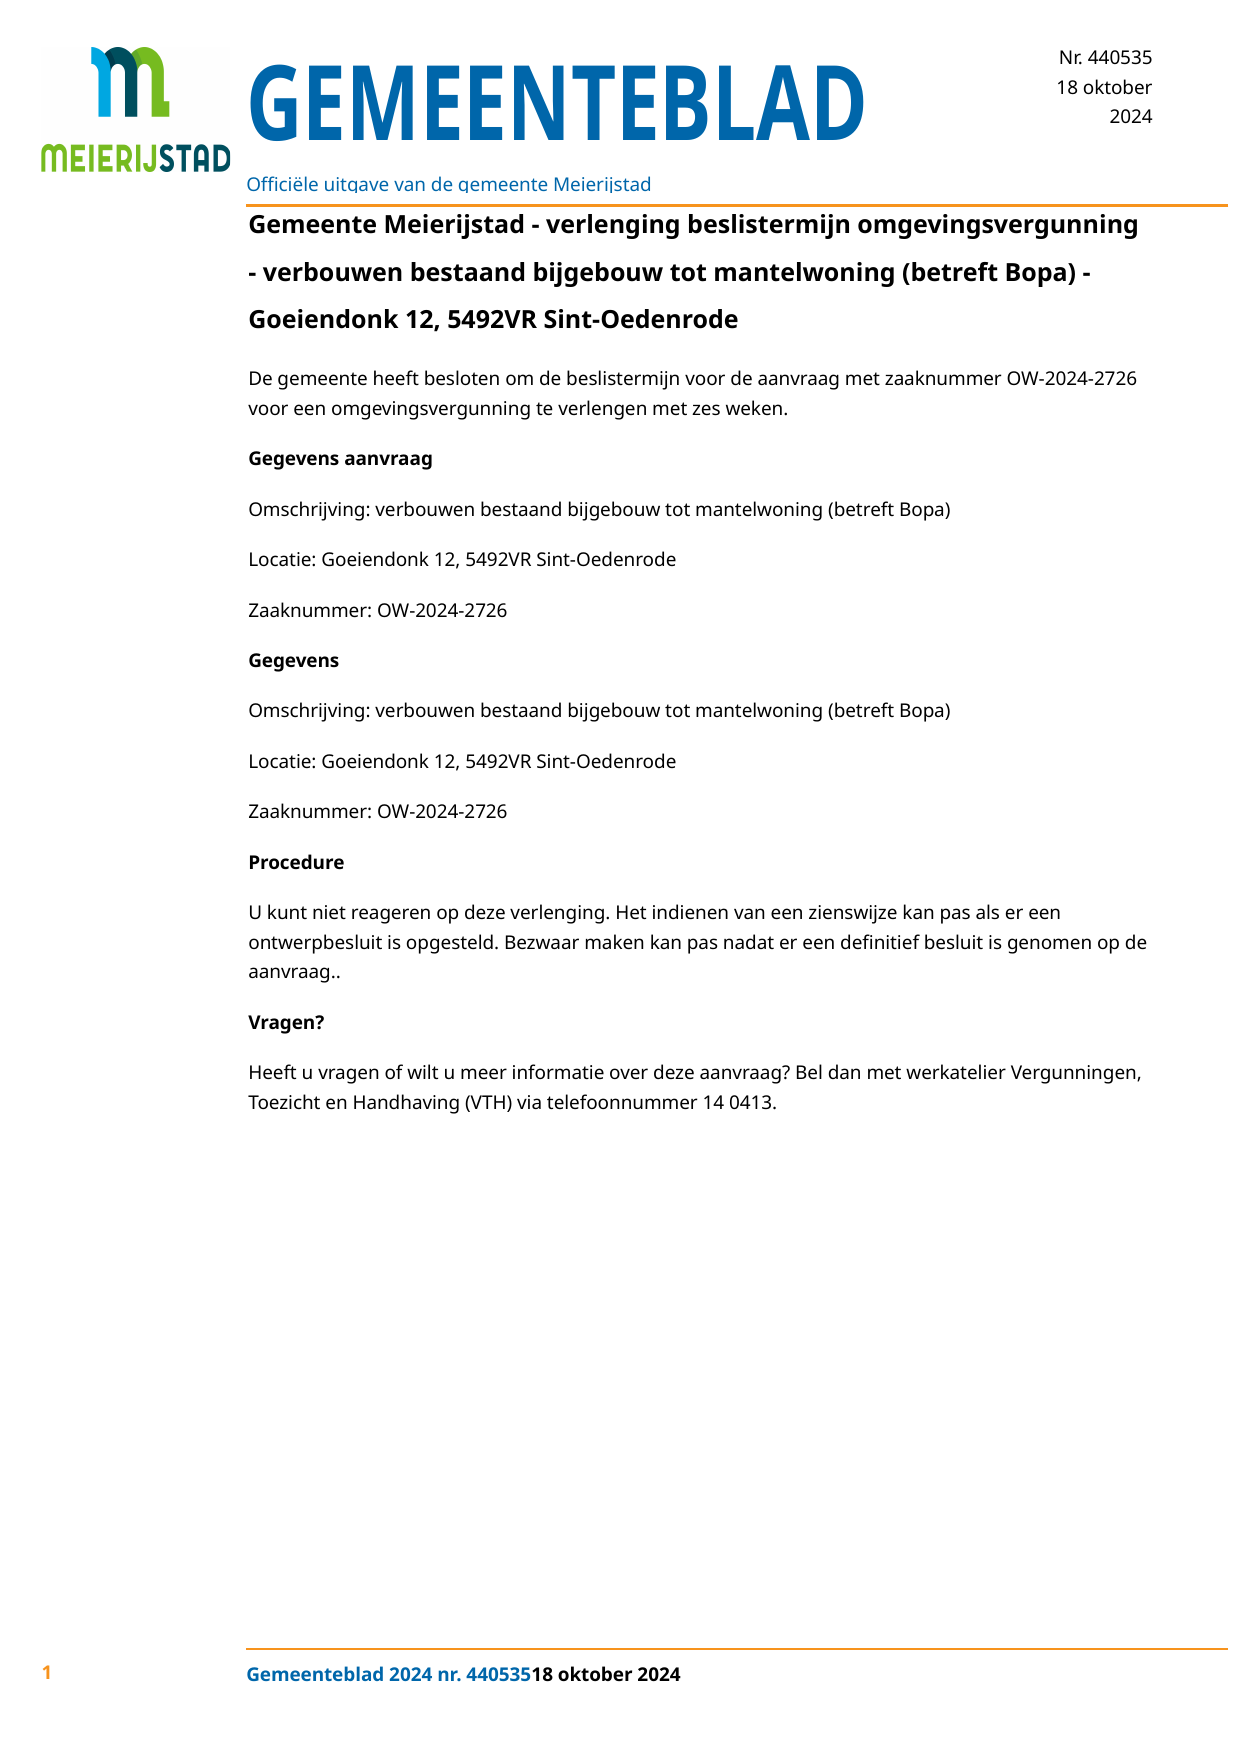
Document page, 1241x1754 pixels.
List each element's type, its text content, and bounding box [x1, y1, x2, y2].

text Omschrijving: verbouwen bestaand bijgebouw tot mantelwoning (betreft Bopa) [248, 698, 1152, 723]
text Gemeente Meierijstad - verlenging beslistermijn omgevingsvergunning - verbouwen bestaand bijgebouw tot mantelwoning (betreft Bopa) - Goeiendonk 12, 5492VR Sint-Oedenrode [248, 207, 1152, 336]
text De gemeente heeft besloten om de beslistermijn voor de aanvraag met zaaknummer OW-2024-2726 voor een omgevingsvergunning te verlengen met zes weken. [248, 366, 1152, 421]
text Procedure [248, 849, 1152, 874]
text Locatie: Goeiendonk 12, 5492VR Sint-Oedenrode [248, 546, 1152, 572]
text Zaaknummer: OW-2024-2726 [248, 798, 1152, 824]
text Omschrijving: verbouwen bestaand bijgebouw tot mantelwoning (betreft Bopa) [248, 496, 1152, 522]
text Heeft u vragen of wilt u meer informatie over deze aanvraag? Bel dan met werkatelier Vergunningen, Toezicht en Handhaving (VTH) via telefoonnummer 14 0413. [248, 1059, 1152, 1114]
picture [41, 47, 231, 172]
text Locatie: Goeiendonk 12, 5492VR Sint-Oedenrode [248, 748, 1152, 774]
text Gegevens [248, 647, 1152, 673]
text U kunt niet reageren op deze verlenging. Het indienen van een zienswijze kan pas als er een ontwerpbesluit is opgesteld. Bezwaar maken kan pas nadat er een definitief besluit is genomen op de aanvraag.. [248, 899, 1152, 984]
text Vragen? [248, 1009, 1152, 1034]
text Gegevens aanvraag [248, 446, 1152, 471]
text Zaaknummer: OW-2024-2726 [248, 597, 1152, 622]
